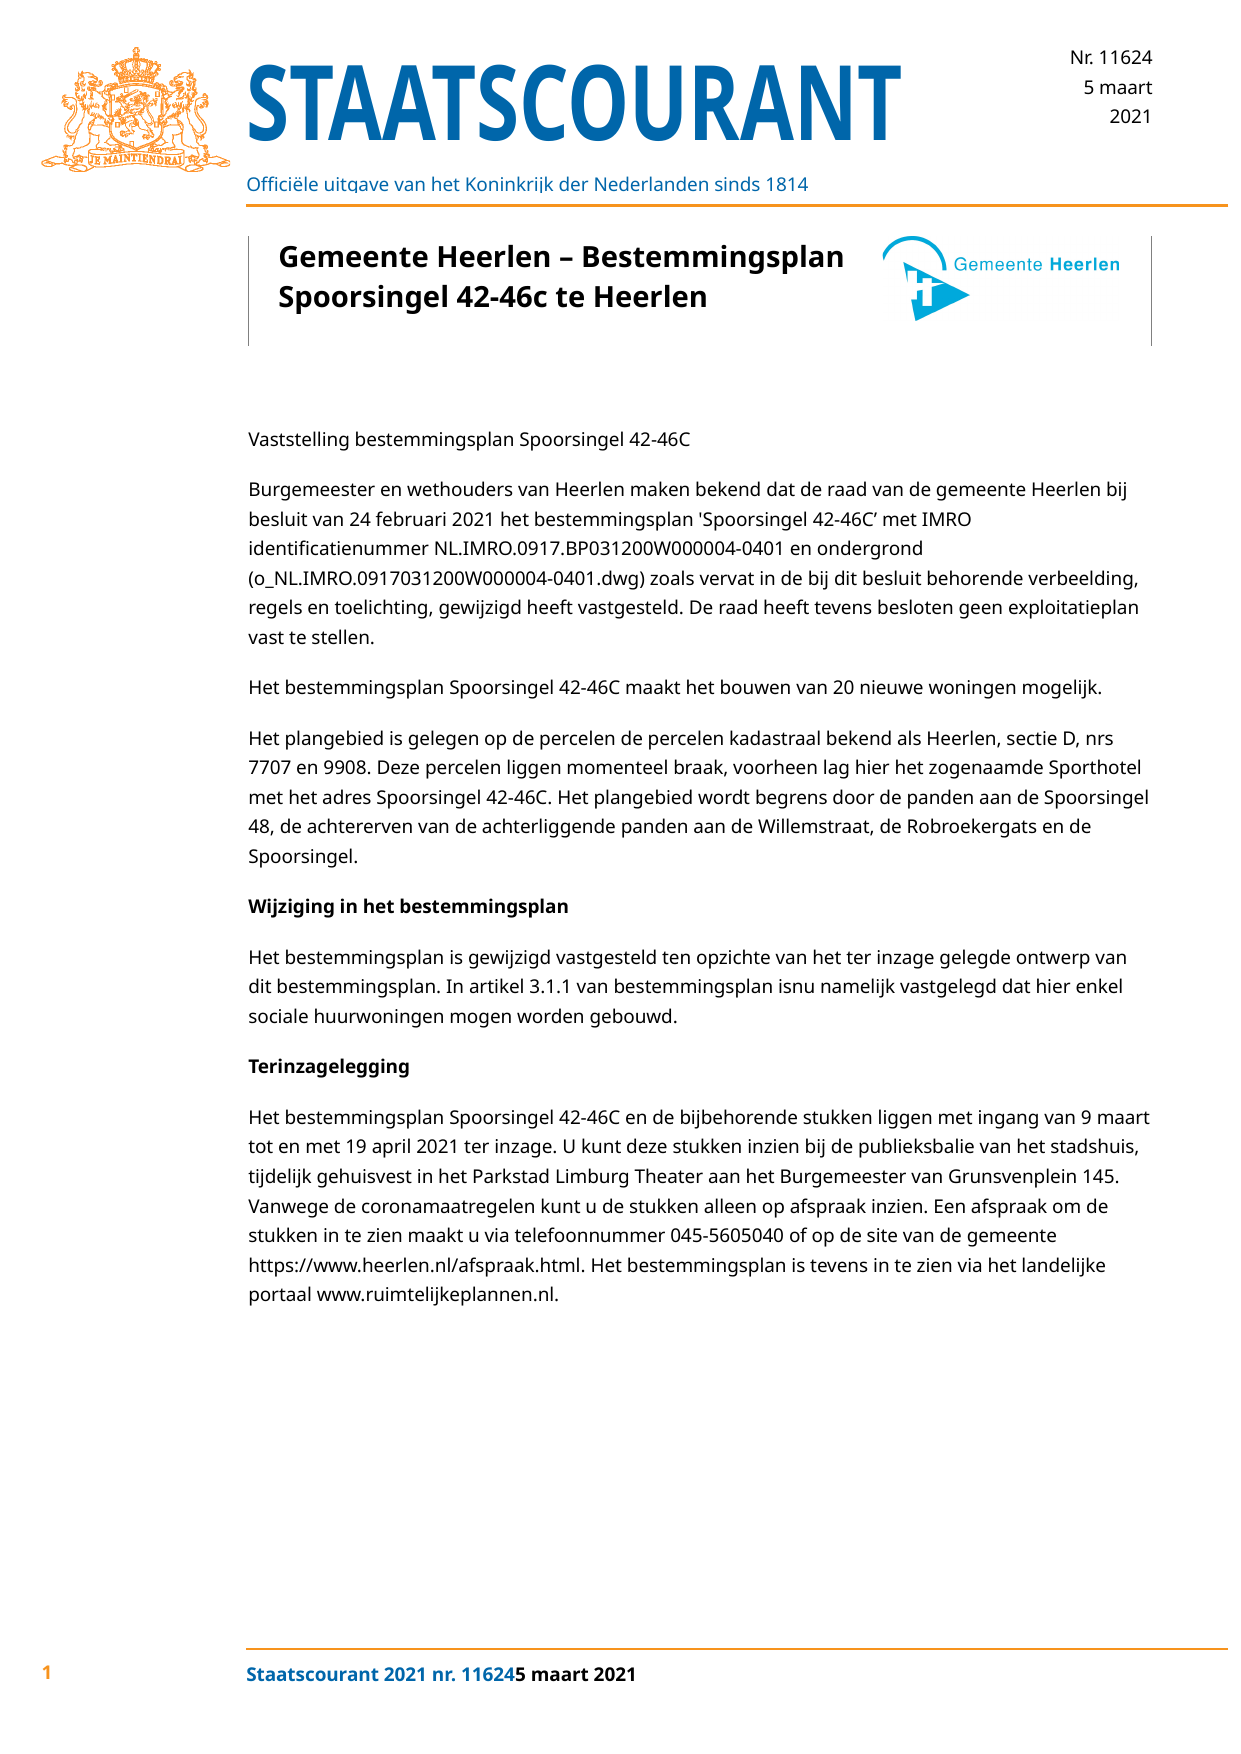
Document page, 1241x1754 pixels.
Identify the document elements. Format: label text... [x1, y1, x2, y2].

text Terinzagelegging [248, 1054, 1152, 1079]
text Vaststelling bestemmingsplan Spoorsingel 42-46C [248, 426, 1152, 451]
text Burgemeester en wethouders van Heerlen maken bekend dat de raad van de gemeente Heerlen bij besluit van 24 februari 2021 het bestemmingsplan 'Spoorsingel 42-46C’ met IMRO identificatienummer NL.IMRO.0917.BP031200W000004-0401 en ondergrond (o_NL.IMRO.0917031200W000004-0401.dwg) zoals vervat in de bij dit besluit behorende verbeelding, regels en toelichting, gewijzigd heeft vastgesteld. De raad heeft tevens besloten geen exploitatieplan vast te stellen. [248, 476, 1152, 650]
picture [882, 236, 903, 252]
table_header Gemeente Heerlen – Bestemmingsplan Spoorsingel 42-46c te Heerlen [249, 236, 850, 346]
text Het bestemmingsplan Spoorsingel 42-46C en de bijbehorende stukken liggen met ingang van 9 maart tot en met 19 april 2021 ter inzage. U kunt deze stukken inzien bij de publieksbalie van het stadshuis, tijdelijk gehuisvest in het Parkstad Limburg Theater aan het Burgemeester van Grunsvenplein 145. Vanwege de coronamaatregelen kunt u de stukken alleen op afspraak inzien. Een afspraak om de stukken in te zien maakt u via telefoonnummer 045-5605040 of op de site van de gemeente https://www.heerlen.nl/afspraak.html. Het bestemmingsplan is tevens in te zien via het landelijke portaal www.ruimtelijkeplannen.nl. [248, 1104, 1152, 1307]
text Het plangebied is gelegen op de percelen de percelen kadastraal bekend als Heerlen, sectie D, nrs 7707 en 9908. Deze percelen liggen momenteel braak, voorheen lag hier het zogenaamde Sporthotel met het adres Spoorsingel 42-46C. Het plangebied wordt begrens door de panden aan de Spoorsingel 48, de achtererven van de achterliggende panden aan de Willemstraat, de Robroekergats en de Spoorsingel. [248, 725, 1152, 869]
table_header [850, 236, 1151, 346]
text Wijziging in het bestemmingsplan [248, 894, 1152, 919]
picture [882, 236, 1119, 321]
text Het bestemmingsplan is gewijzigd vastgesteld ten opzichte van het ter inzage gelegde ontwerp van dit bestemmingsplan. In artikel 3.1.1 van bestemmingsplan isnu namelijk vastgelegd dat hier enkel sociale huurwoningen mogen worden gebouwd. [248, 944, 1152, 1029]
picture [41, 47, 231, 172]
text Het bestemmingsplan Spoorsingel 42-46C maakt het bouwen van 20 nieuwe woningen mogelijk. [248, 674, 1152, 700]
